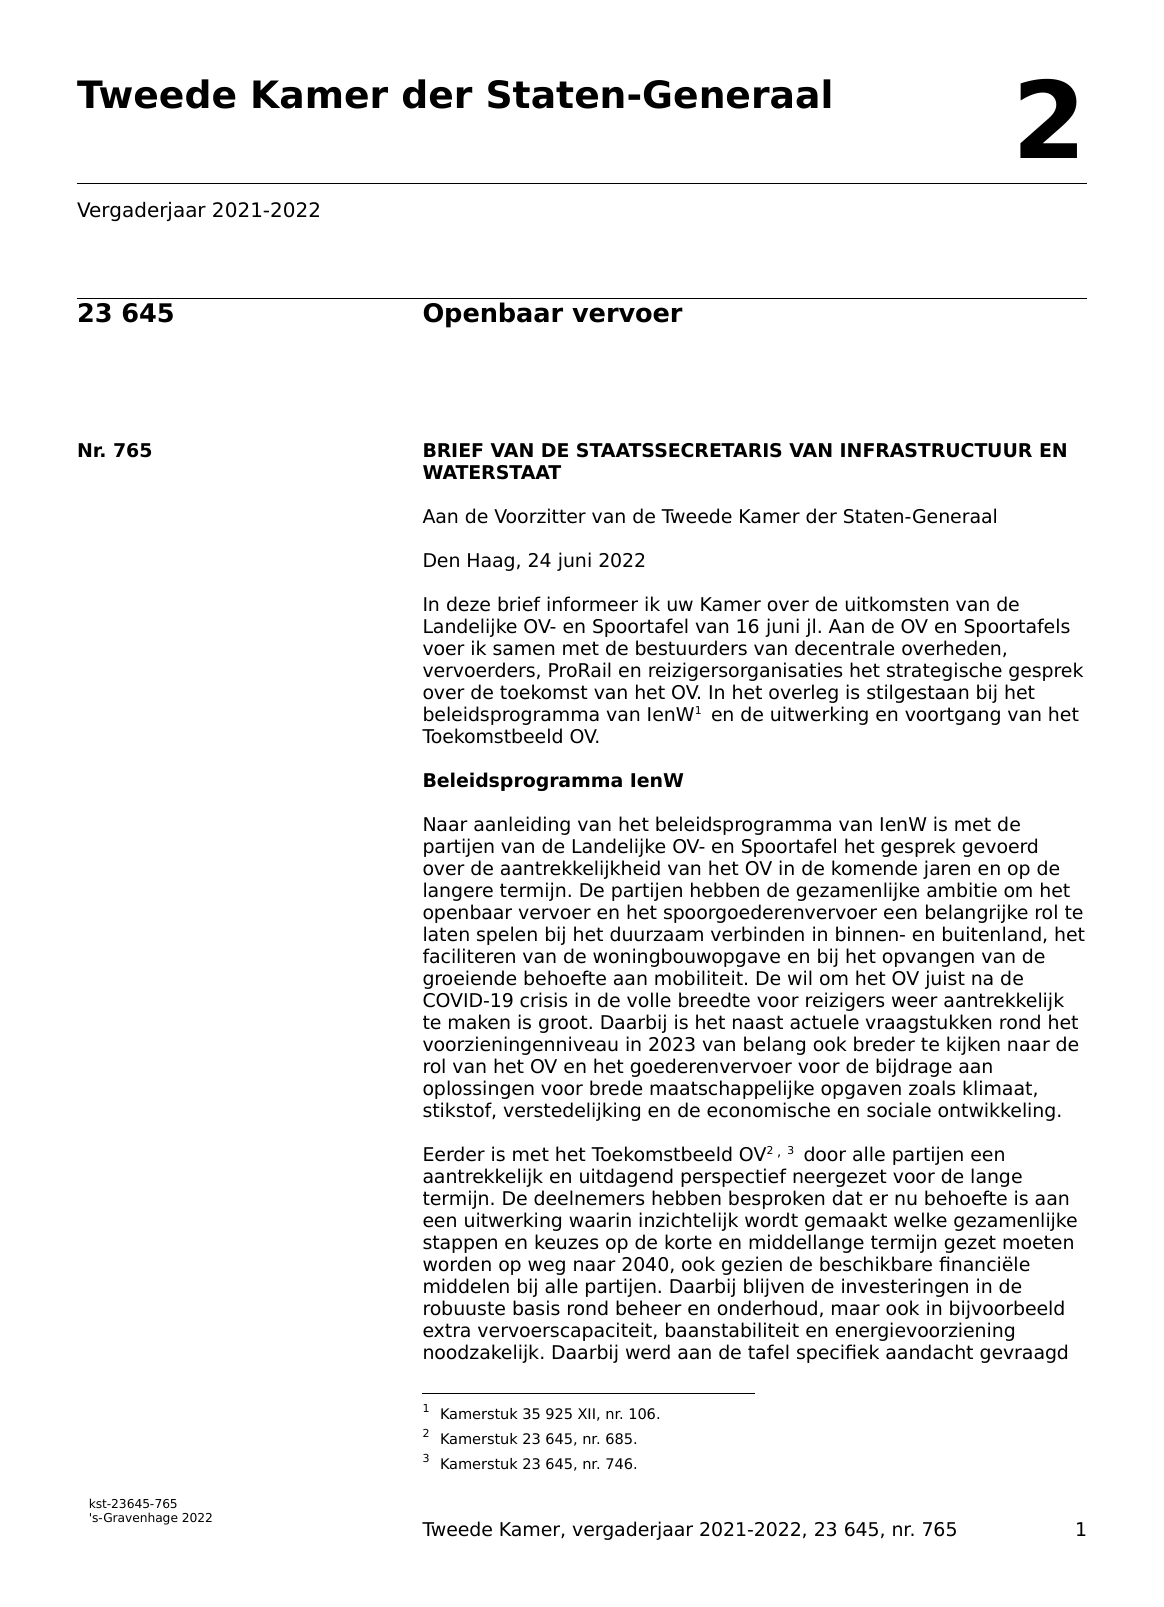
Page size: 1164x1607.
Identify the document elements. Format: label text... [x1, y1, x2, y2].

text In deze brief informeer ik uw Kamer over de uitkomsten van de Landelijke OV- en Spoortafel van 16 juni jl. Aan de OV en Spoortafels voer ik samen met de bestuurders van decentrale overheden, vervoerders, ProRail en reizigersorganisaties het strategische gesprek over de toekomst van het OV. In het overleg is stilgestaan bij het beleidsprogramma van IenW en de uitwerking en voortgang van het Toekomstbeeld OV. [422, 594, 1087, 748]
table_cell Vergaderjaar 2021-2022 [77, 184, 1087, 298]
table_header 2 [886, 59, 1087, 183]
subtitle Beleidsprogramma IenW [422, 770, 1087, 792]
text Den Haag, 24 juni 2022 [422, 550, 1087, 572]
table_header Tweede Kamer der Staten-Generaal [77, 59, 886, 183]
subtitle Nr. 765 BRIEF VAN DE STAATSSECRETARIS VAN INFRASTRUCTUUR EN WATERSTAAT [77, 440, 1087, 484]
text Kamerstuk 35 925 XII, nr. 106. [422, 1402, 1087, 1424]
text Eerder is met het Toekomstbeeld OV, door alle partijen een aantrekkelijk en uitdagend perspectief neergezet voor de lange termijn. De deelnemers hebben besproken dat er nu behoefte is aan een uitwerking waarin inzichtelijk wordt gemaakt welke gezamenlijke stappen en keuzes op de korte en middellange termijn gezet moeten worden op weg naar 2040, ook gezien de beschikbare financiële middelen bij alle partijen. Daarbij blijven de investeringen in de robuuste basis rond beheer en onderhoud, maar ook in bijvoorbeeld extra vervoerscapaciteit, baanstabiliteit en energievoorziening noodzakelijk. Daarbij werd aan de tafel specifiek aandacht gevraagd [422, 1144, 1087, 1364]
text kst-23645-765 [88, 1497, 323, 1511]
text Naar aanleiding van het beleidsprogramma van IenW is met de partijen van de Landelijke OV- en Spoortafel het gesprek gevoerd over de aantrekkelijkheid van het OV in de komende jaren en op de langere termijn. De partijen hebben de gezamenlijke ambitie om het openbaar vervoer en het spoorgoederenvervoer een belangrijke rol te laten spelen bij het duurzaam verbinden in binnen- en buitenland, het faciliteren van de woningbouwopgave en bij het opvangen van de groeiende behoefte aan mobiliteit. De wil om het OV juist na de COVID-19 crisis in de volle breedte voor reizigers weer aantrekkelijk te maken is groot. Daarbij is het naast actuele vraagstukken rond het voorzieningenniveau in 2023 van belang ook breder te kijken naar de rol van het OV en het goederenvervoer voor de bijdrage aan oplossingen voor brede maatschappelijke opgaven zoals klimaat, stikstof, verstedelijking en de economische en sociale ontwikkeling. [422, 814, 1087, 1122]
text 's-Gravenhage 2022 [88, 1511, 323, 1525]
text Kamerstuk 23 645, nr. 746. [422, 1452, 1087, 1474]
subtitle 23 645 Openbaar vervoer [77, 299, 1087, 329]
text Kamerstuk 23 645, nr. 685. [422, 1427, 1087, 1449]
text Aan de Voorzitter van de Tweede Kamer der Staten-Generaal [422, 506, 1087, 528]
